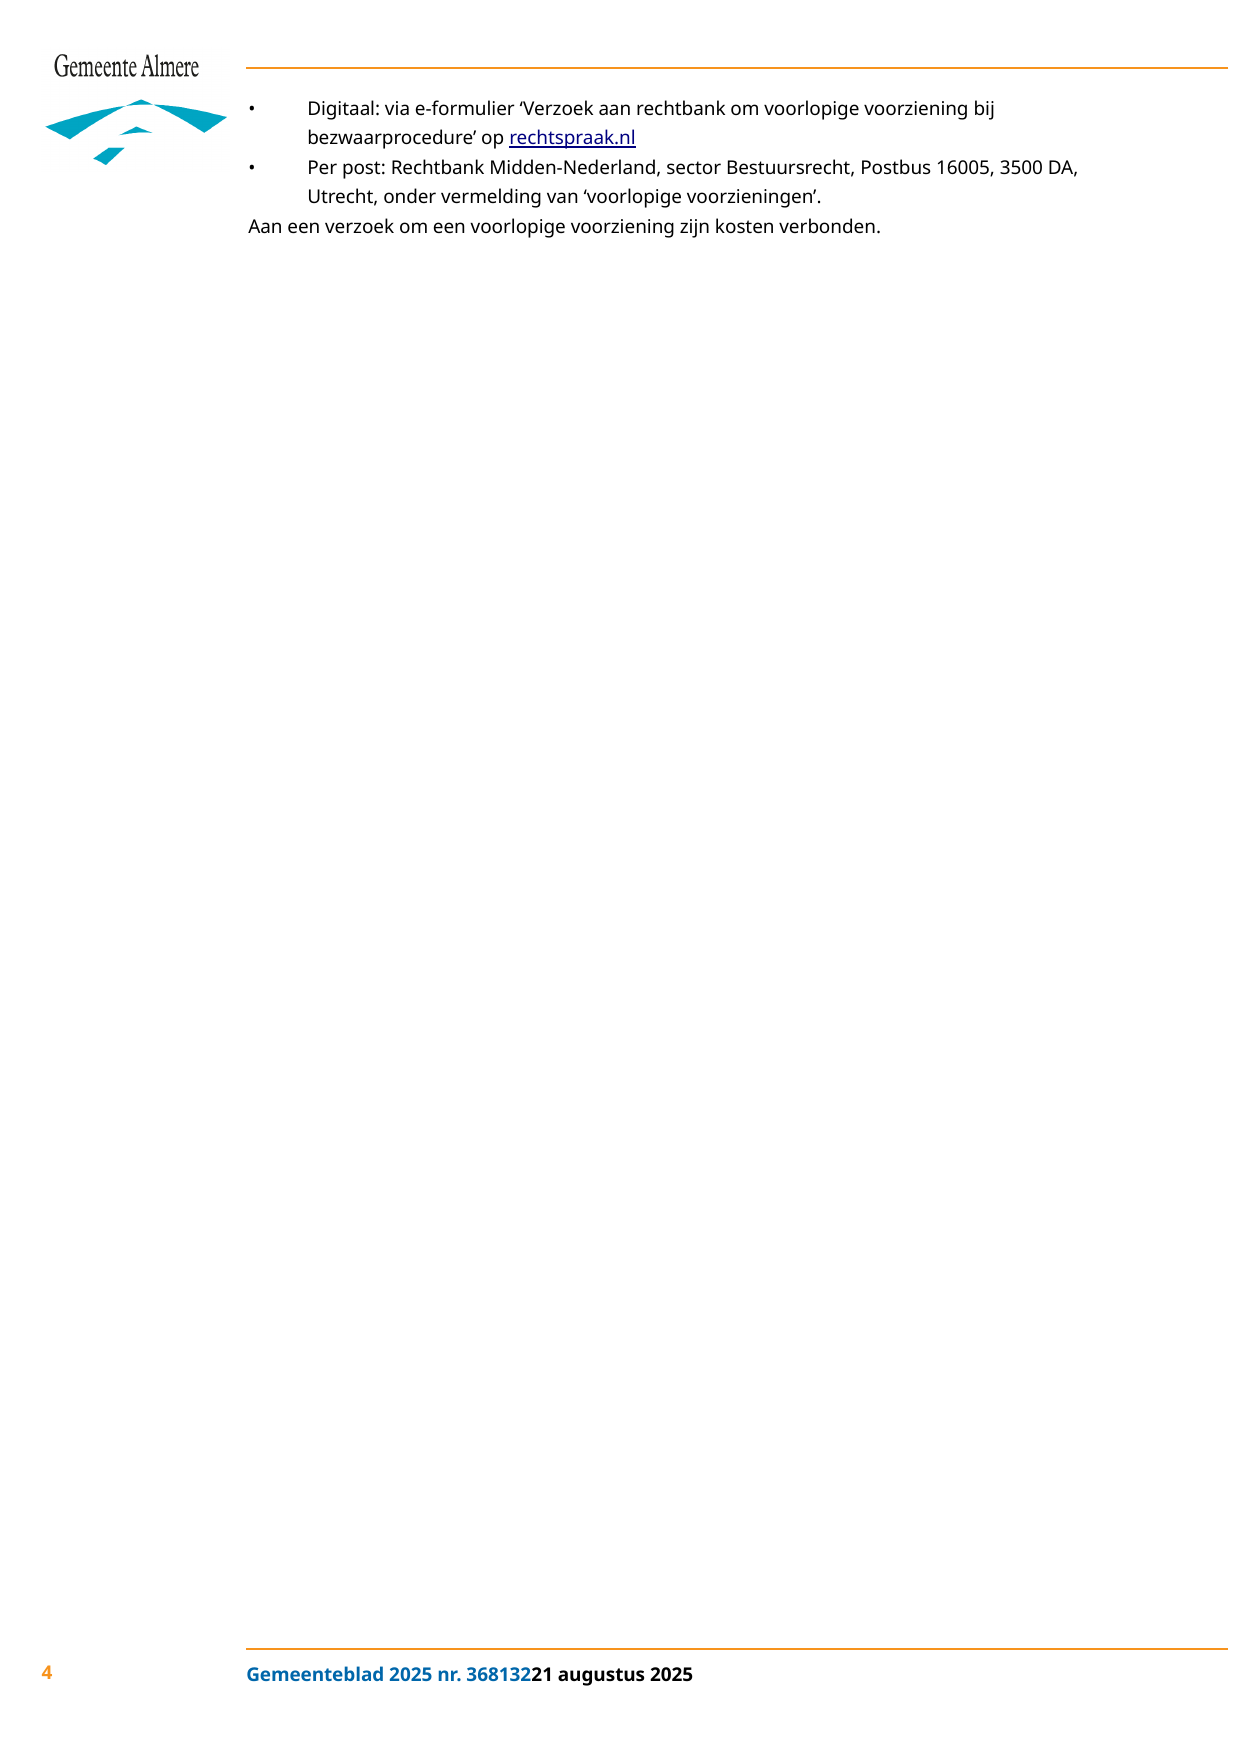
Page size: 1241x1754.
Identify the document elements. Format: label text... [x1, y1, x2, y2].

list Digitaal: via e-formulier ‘Verzoek aan rechtbank om voorlopige voorziening bij bezwaarprocedure’ op rechtspraak.nl [248, 95, 1152, 150]
list Per post: Rechtbank Midden-Nederland, sector Bestuursrecht, Postbus 16005, 3500 DA, Utrecht, onder vermelding van ‘voorlopige voorzieningen’. [248, 154, 1152, 209]
text Aan een verzoek om een voorlopige voorziening zijn kosten verbonden. [248, 213, 1152, 239]
picture [41, 47, 231, 172]
